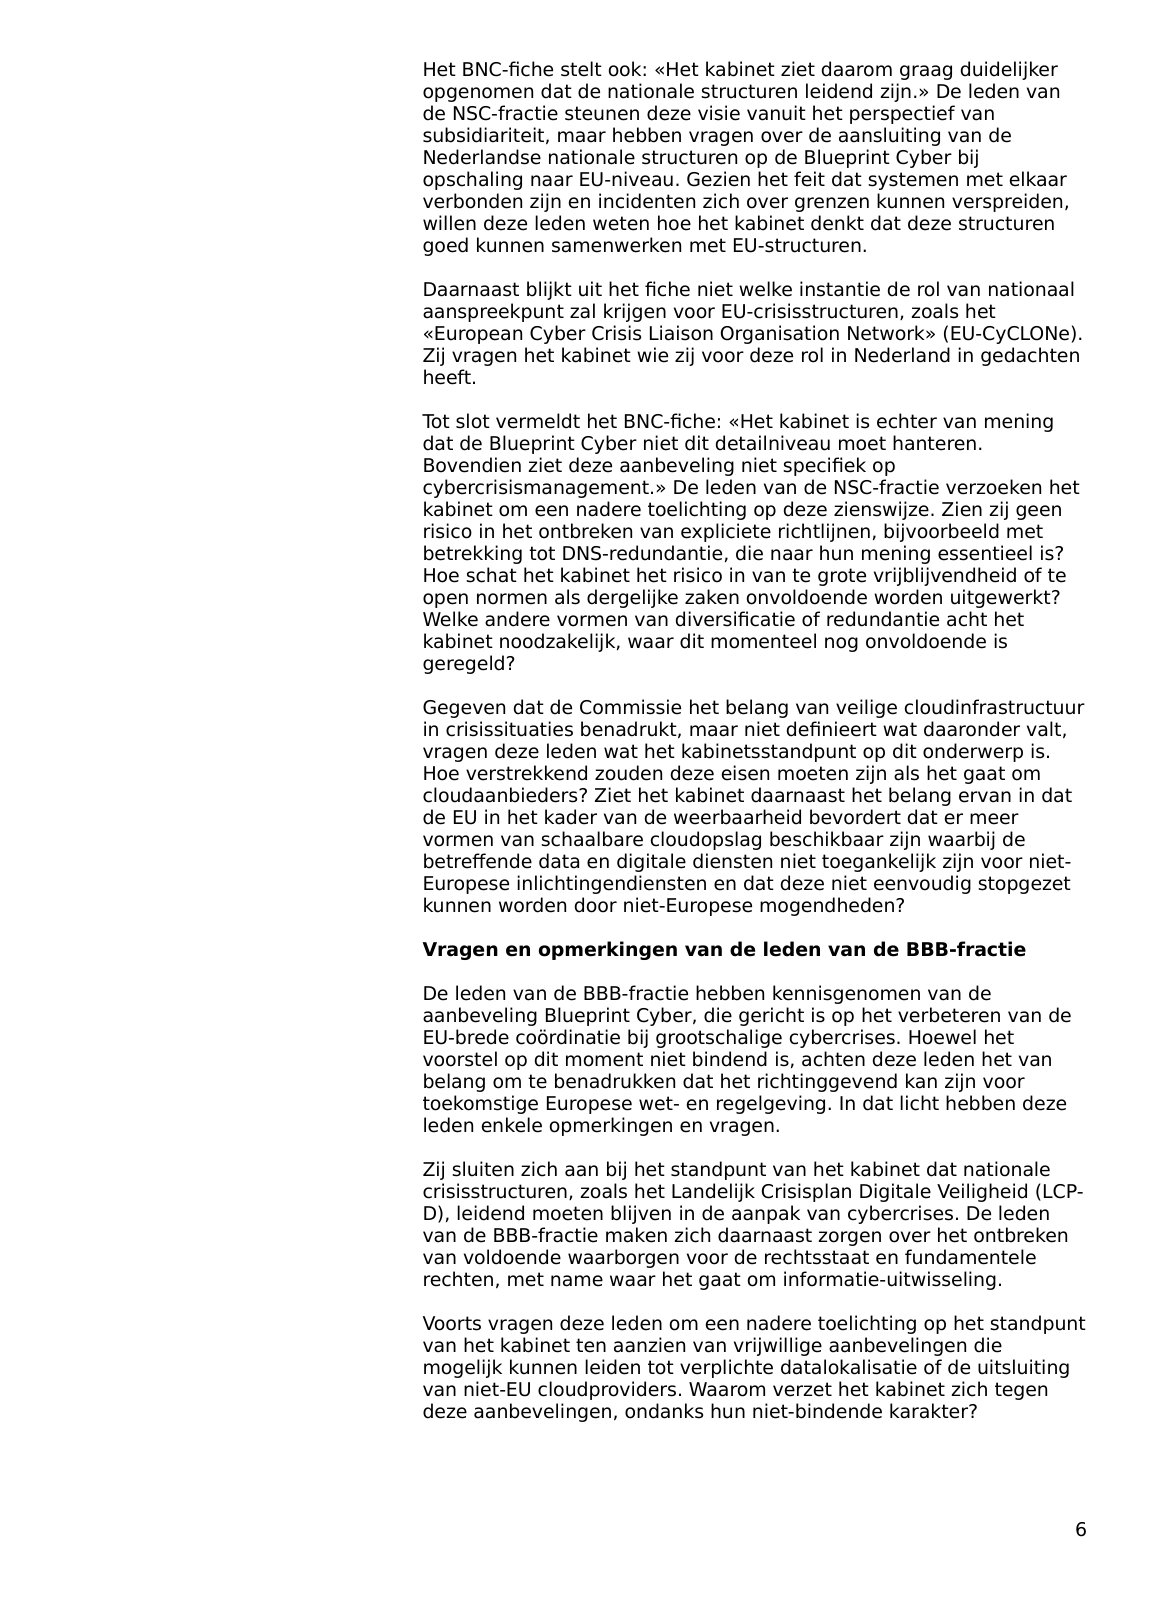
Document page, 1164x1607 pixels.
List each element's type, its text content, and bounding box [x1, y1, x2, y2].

text Gegeven dat de Commissie het belang van veilige cloudinfrastructuur in crisissituaties benadrukt, maar niet definieert wat daaronder valt, vragen deze leden wat het kabinetsstandpunt op dit onderwerp is. Hoe verstrekkend zouden deze eisen moeten zijn als het gaat om cloudaanbieders? Ziet het kabinet daarnaast het belang ervan in dat de EU in het kader van de weerbaarheid bevordert dat er meer vormen van schaalbare cloudopslag beschikbaar zijn waarbij de betreffende data en digitale diensten niet toegankelijk zijn voor niet-Europese inlichtingendiensten en dat deze niet eenvoudig stopgezet kunnen worden door niet-Europese mogendheden? [422, 697, 1087, 917]
text Het BNC-fiche stelt ook: «Het kabinet ziet daarom graag duidelijker opgenomen dat de nationale structuren leidend zijn.» De leden van de NSC-fractie steunen deze visie vanuit het perspectief van subsidiariteit, maar hebben vragen over de aansluiting van de Nederlandse nationale structuren op de Blueprint Cyber bij opschaling naar EU-niveau. Gezien het feit dat systemen met elkaar verbonden zijn en incidenten zich over grenzen kunnen verspreiden, willen deze leden weten hoe het kabinet denkt dat deze structuren goed kunnen samenwerken met EU-structuren. [422, 59, 1087, 257]
text Zij sluiten zich aan bij het standpunt van het kabinet dat nationale crisisstructuren, zoals het Landelijk Crisisplan Digitale Veiligheid (LCP-D), leidend moeten blijven in de aanpak van cybercrises. De leden van de BBB-fractie maken zich daarnaast zorgen over het ontbreken van voldoende waarborgen voor de rechtsstaat en fundamentele rechten, met name waar het gaat om informatie-uitwisseling. [422, 1159, 1087, 1291]
text De leden van de BBB-fractie hebben kennisgenomen van de aanbeveling Blueprint Cyber, die gericht is op het verbeteren van de EU-brede coördinatie bij grootschalige cybercrises. Hoewel het voorstel op dit moment niet bindend is, achten deze leden het van belang om te benadrukken dat het richtinggevend kan zijn voor toekomstige Europese wet- en regelgeving. In dat licht hebben deze leden enkele opmerkingen en vragen. [422, 983, 1087, 1137]
text Daarnaast blijkt uit het fiche niet welke instantie de rol van nationaal aanspreekpunt zal krijgen voor EU-crisisstructuren, zoals het «European Cyber Crisis Liaison Organisation Network» (EU-CyCLONe). Zij vragen het kabinet wie zij voor deze rol in Nederland in gedachten heeft. [422, 279, 1087, 389]
subtitle Vragen en opmerkingen van de leden van de BBB-fractie [422, 939, 1087, 961]
text Voorts vragen deze leden om een nadere toelichting op het standpunt van het kabinet ten aanzien van vrijwillige aanbevelingen die mogelijk kunnen leiden tot verplichte datalokalisatie of de uitsluiting van niet-EU cloudproviders. Waarom verzet het kabinet zich tegen deze aanbevelingen, ondanks hun niet-bindende karakter? [422, 1313, 1087, 1423]
text Tot slot vermeldt het BNC-fiche: «Het kabinet is echter van mening dat de Blueprint Cyber niet dit detailniveau moet hanteren. Bovendien ziet deze aanbeveling niet specifiek op cybercrisismanagement.» De leden van de NSC-fractie verzoeken het kabinet om een nadere toelichting op deze zienswijze. Zien zij geen risico in het ontbreken van expliciete richtlijnen, bijvoorbeeld met betrekking tot DNS-redundantie, die naar hun mening essentieel is? Hoe schat het kabinet het risico in van te grote vrijblijvendheid of te open normen als dergelijke zaken onvoldoende worden uitgewerkt? Welke andere vormen van diversificatie of redundantie acht het kabinet noodzakelijk, waar dit momenteel nog onvoldoende is geregeld? [422, 411, 1087, 675]
